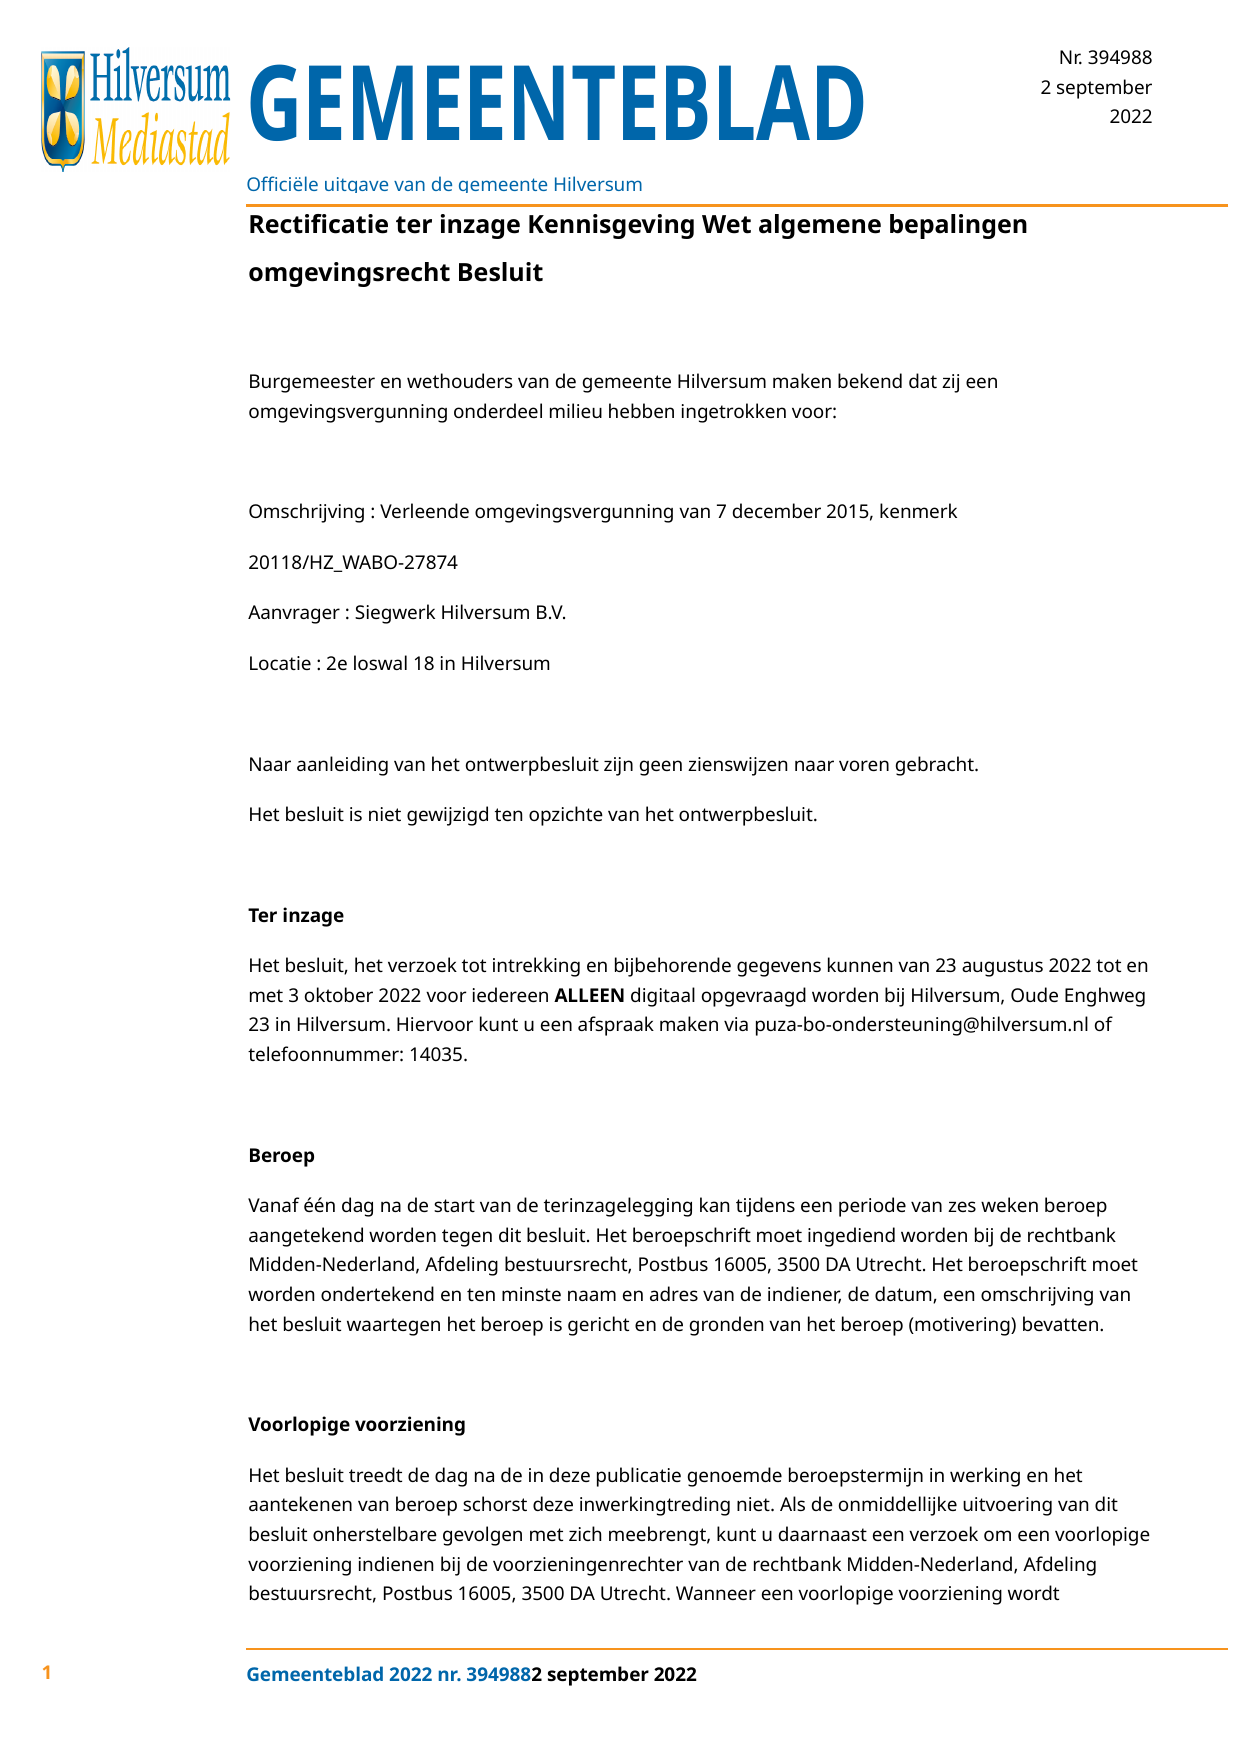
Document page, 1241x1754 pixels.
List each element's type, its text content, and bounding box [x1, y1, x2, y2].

text Beroep [248, 1142, 1152, 1168]
text Het besluit is niet gewijzigd ten opzichte van het ontwerpbesluit. [248, 801, 1152, 827]
picture [41, 47, 231, 172]
text Voorlopige voorziening [248, 1412, 1152, 1437]
text Rectificatie ter inzage Kennisgeving Wet algemene bepalingen omgevingsrecht Besluit [248, 207, 1152, 288]
text Het besluit treedt de dag na de in deze publicatie genoemde beroepstermijn in werking en het aantekenen van beroep schorst deze inwerkingtreding niet. Als de onmiddellijke uitvoering van dit besluit onherstelbare gevolgen met zich meebrengt, kunt u daarnaast een verzoek om een voorlopige voorziening indienen bij de voorzieningenrechter van de rechtbank Midden-Nederland, Afdeling bestuursrecht, Postbus 16005, 3500 DA Utrecht. Wanneer een voorlopige voorziening wordt [248, 1462, 1152, 1606]
text Vanaf één dag na de start van de terinzagelegging kan tijdens een periode van zes weken beroep aangetekend worden tegen dit besluit. Het beroepschrift moet ingediend worden bij de rechtbank Midden-Nederland, Afdeling bestuursrecht, Postbus 16005, 3500 DA Utrecht. Het beroepschrift moet worden ondertekend en ten minste naam en adres van de indiener, de datum, een omschrijving van het besluit waartegen het beroep is gericht en de gronden van het beroep (motivering) bevatten. [248, 1192, 1152, 1337]
text Omschrijving : Verleende omgevingsvergunning van 7 december 2015, kenmerk [248, 499, 1152, 524]
text Aanvrager : Siegwerk Hilversum B.V. [248, 599, 1152, 625]
text Ter inzage [248, 902, 1152, 928]
text Burgemeester en wethouders van de gemeente Hilversum maken bekend dat zij een omgevingsvergunning onderdeel milieu hebben ingetrokken voor: [248, 368, 1152, 424]
text Locatie : 2e loswal 18 in Hilversum [248, 650, 1152, 676]
text Naar aanleiding van het ontwerpbesluit zijn geen zienswijzen naar voren gebracht. [248, 751, 1152, 777]
text 20118/HZ_WABO-27874 [248, 549, 1152, 575]
text Het besluit, het verzoek tot intrekking en bijbehorende gegevens kunnen van 23 augustus 2022 tot en met 3 oktober 2022 voor iedereen ALLEEN digitaal opgevraagd worden bij Hilversum, Oude Enghweg 23 in Hilversum. Hiervoor kunt u een afspraak maken via puza-bo-ondersteuning@hilversum.nl of telefoonnummer: 14035. [248, 952, 1152, 1067]
